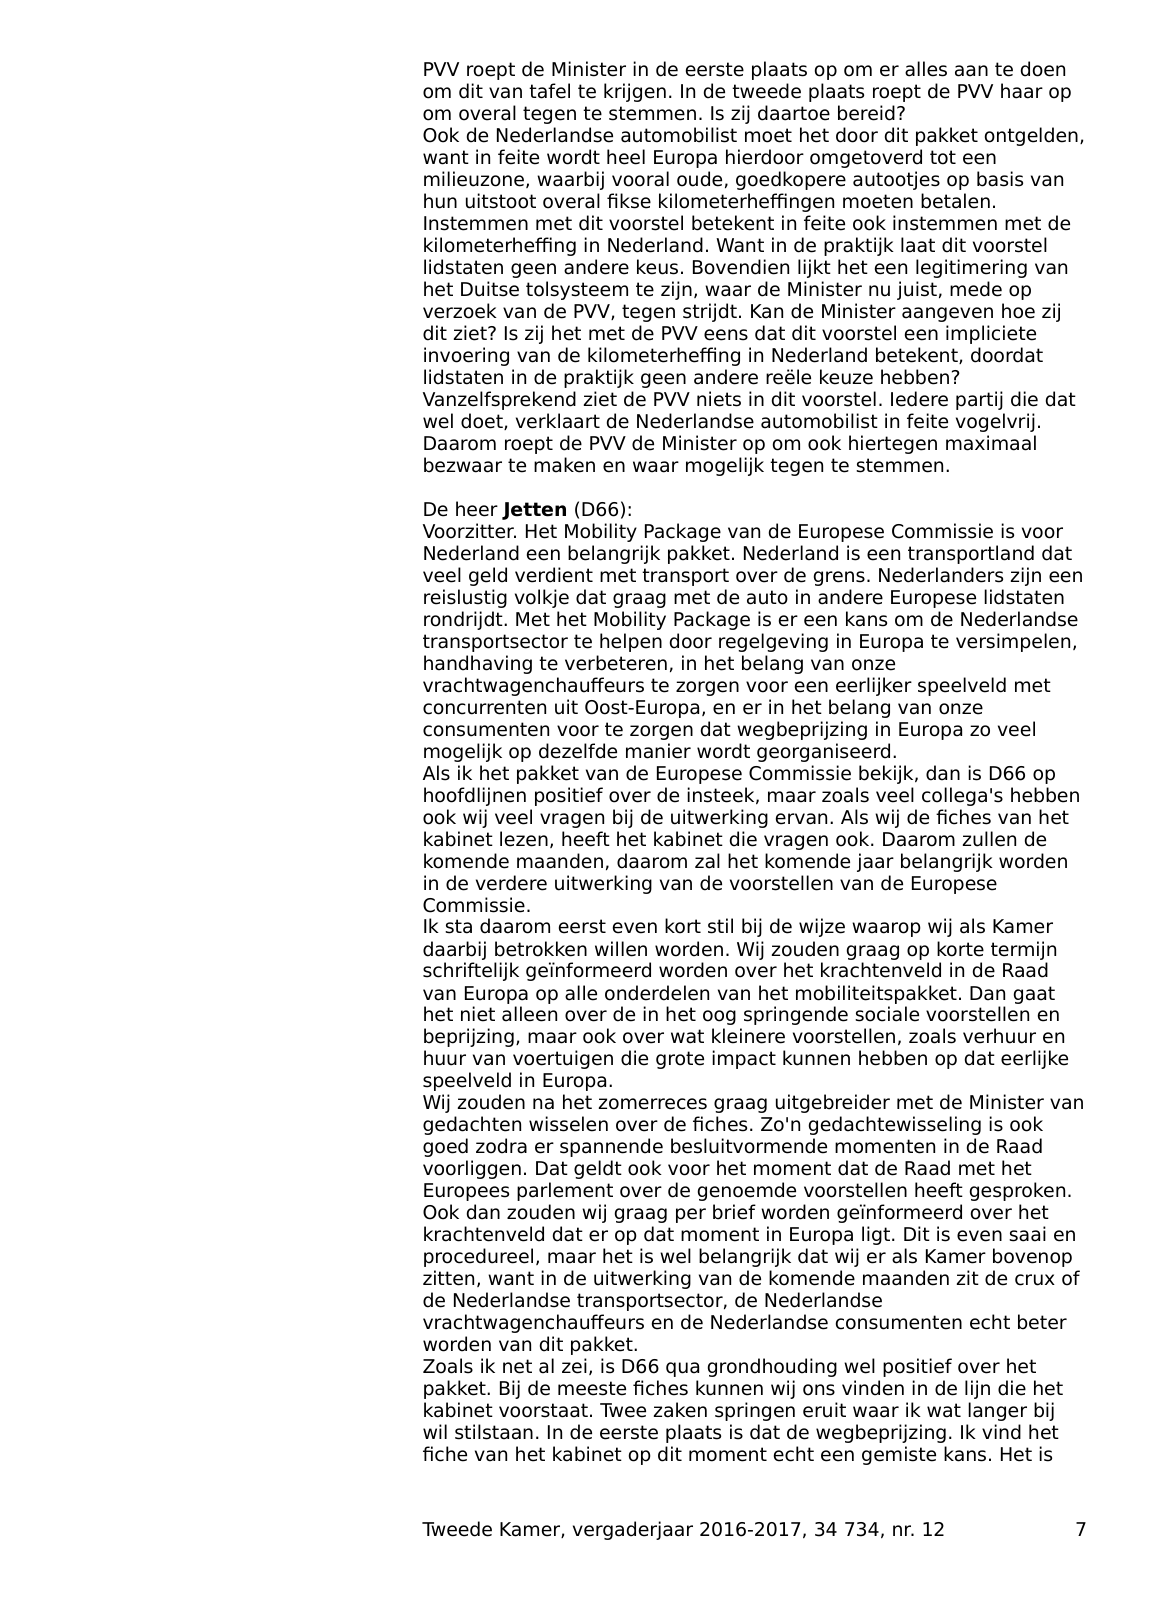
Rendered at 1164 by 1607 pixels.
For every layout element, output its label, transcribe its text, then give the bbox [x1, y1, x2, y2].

text Voorzitter. Het Mobility Package van de Europese Commissie is voor Nederland een belangrijk pakket. Nederland is een transportland dat veel geld verdient met transport over de grens. Nederlanders zijn een reislustig volkje dat graag met de auto in andere Europese lidstaten rondrijdt. Met het Mobility Package is er een kans om de Nederlandse transportsector te helpen door regelgeving in Europa te versimpelen, handhaving te verbeteren, in het belang van onze vrachtwagenchauffeurs te zorgen voor een eerlijker speelveld met concurrenten uit Oost-Europa, en er in het belang van onze consumenten voor te zorgen dat wegbeprijzing in Europa zo veel mogelijk op dezelfde manier wordt georganiseerd. [422, 521, 1087, 763]
text Ook de Nederlandse automobilist moet het door dit pakket ontgelden, want in feite wordt heel Europa hierdoor omgetoverd tot een milieuzone, waarbij vooral oude, goedkopere autootjes op basis van hun uitstoot overal fikse kilometerheffingen moeten betalen. Instemmen met dit voorstel betekent in feite ook instemmen met de kilometerheffing in Nederland. Want in de praktijk laat dit voorstel lidstaten geen andere keus. Bovendien lijkt het een legitimering van het Duitse tolsysteem te zijn, waar de Minister nu juist, mede op verzoek van de PVV, tegen strijdt. Kan de Minister aangeven hoe zij dit ziet? Is zij het met de PVV eens dat dit voorstel een impliciete invoering van de kilometerheffing in Nederland betekent, doordat lidstaten in de praktijk geen andere reële keuze hebben? [422, 125, 1087, 389]
text Vanzelfsprekend ziet de PVV niets in dit voorstel. Iedere partij die dat wel doet, verklaart de Nederlandse automobilist in feite vogelvrij. Daarom roept de PVV de Minister op om ook hiertegen maximaal bezwaar te maken en waar mogelijk tegen te stemmen. [422, 389, 1087, 477]
text Ik sta daarom eerst even kort stil bij de wijze waarop wij als Kamer daarbij betrokken willen worden. Wij zouden graag op korte termijn schriftelijk geïnformeerd worden over het krachtenveld in de Raad van Europa op alle onderdelen van het mobiliteitspakket. Dan gaat het niet alleen over de in het oog springende sociale voorstellen en beprijzing, maar ook over wat kleinere voorstellen, zoals verhuur en huur van voertuigen die grote impact kunnen hebben op dat eerlijke speelveld in Europa. [422, 916, 1087, 1092]
text Zoals ik net al zei, is D66 qua grondhouding wel positief over het pakket. Bij de meeste fiches kunnen wij ons vinden in de lijn die het kabinet voorstaat. Twee zaken springen eruit waar ik wat langer bij wil stilstaan. In de eerste plaats is dat de wegbeprijzing. Ik vind het fiche van het kabinet op dit moment echt een gemiste kans. Het is [422, 1356, 1087, 1466]
text Wij zouden na het zomerreces graag uitgebreider met de Minister van gedachten wisselen over de fiches. Zo'n gedachtewisseling is ook goed zodra er spannende besluitvormende momenten in de Raad voorliggen. Dat geldt ook voor het moment dat de Raad met het Europees parlement over de genoemde voorstellen heeft gesproken. Ook dan zouden wij graag per brief worden geïnformeerd over het krachtenveld dat er op dat moment in Europa ligt. Dit is even saai en procedureel, maar het is wel belangrijk dat wij er als Kamer bovenop zitten, want in de uitwerking van de komende maanden zit de crux of de Nederlandse transportsector, de Nederlandse vrachtwagenchauffeurs en de Nederlandse consumenten echt beter worden van dit pakket. [422, 1092, 1087, 1356]
text De heer Jetten (D66): [422, 499, 1087, 521]
text PVV roept de Minister in de eerste plaats op om er alles aan te doen om dit van tafel te krijgen. In de tweede plaats roept de PVV haar op om overal tegen te stemmen. Is zij daartoe bereid? [422, 59, 1087, 125]
text Als ik het pakket van de Europese Commissie bekijk, dan is D66 op hoofdlijnen positief over de insteek, maar zoals veel collega's hebben ook wij veel vragen bij de uitwerking ervan. Als wij de fiches van het kabinet lezen, heeft het kabinet die vragen ook. Daarom zullen de komende maanden, daarom zal het komende jaar belangrijk worden in de verdere uitwerking van de voorstellen van de Europese Commissie. [422, 763, 1087, 916]
